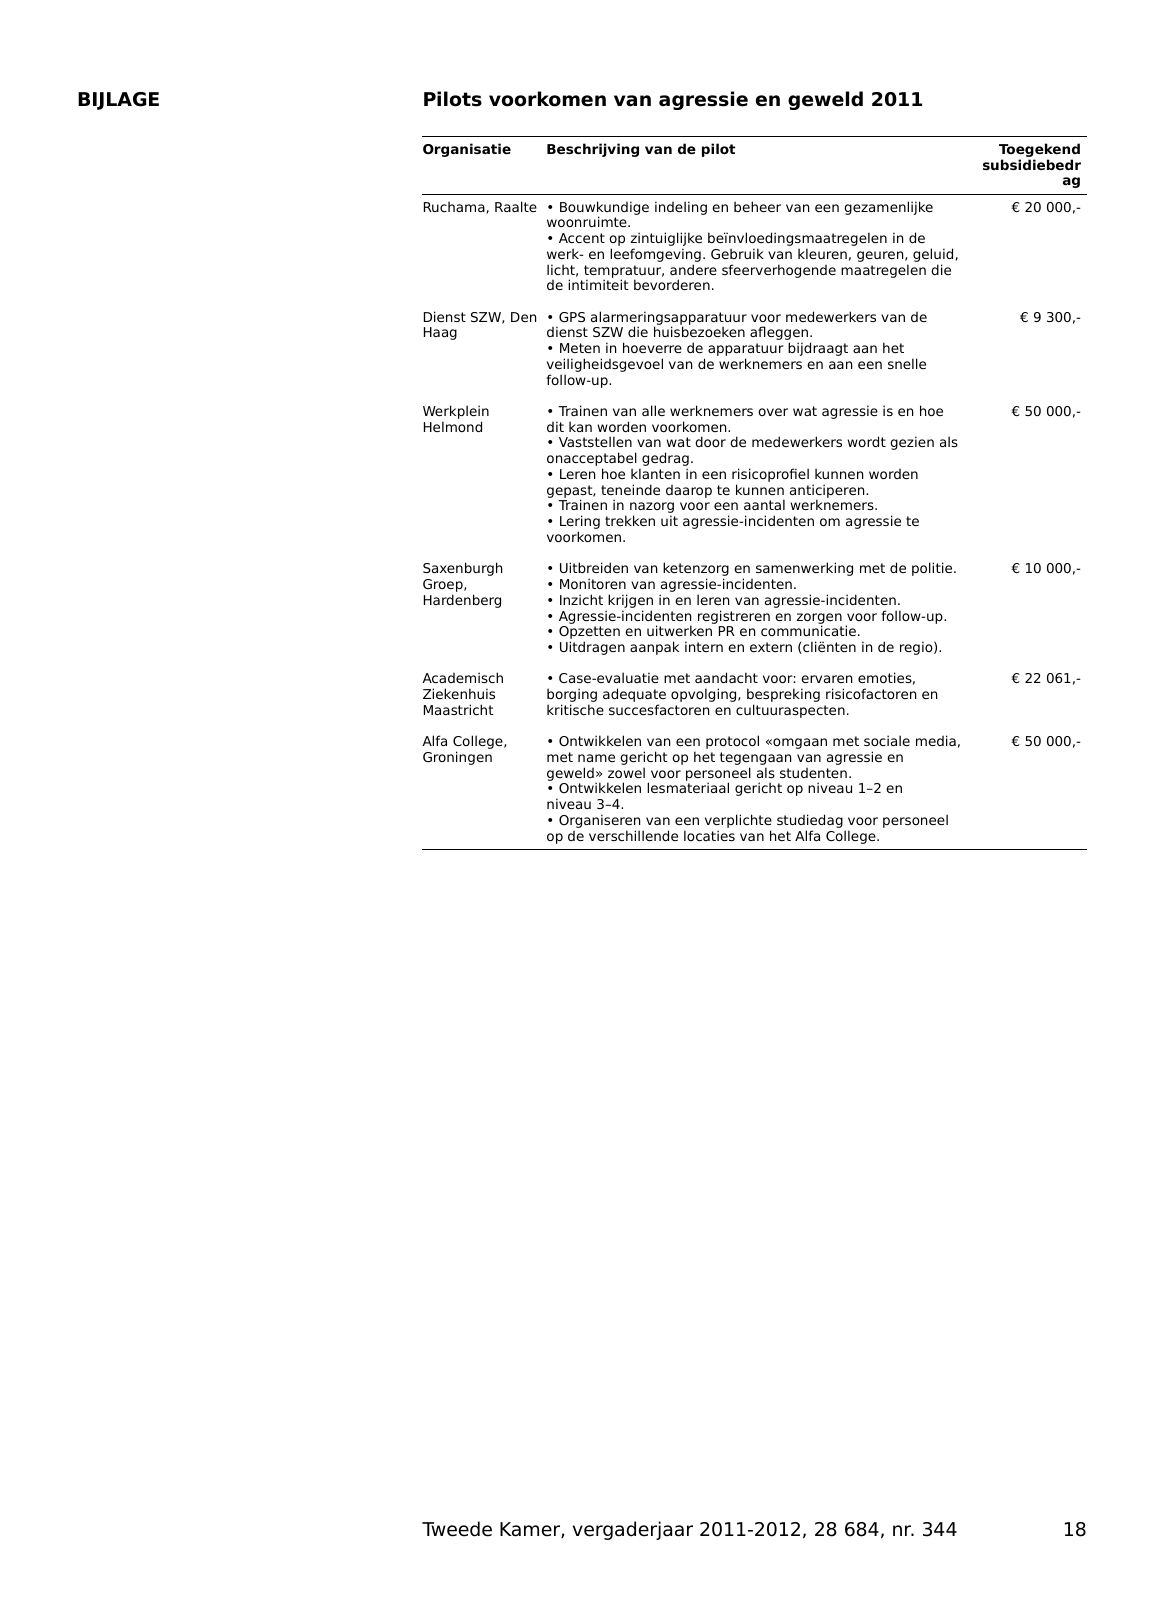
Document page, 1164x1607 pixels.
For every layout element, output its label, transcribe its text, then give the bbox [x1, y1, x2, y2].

table_header Beschrijving van de pilot [540, 137, 968, 194]
table_cell • Bouwkundige indeling en beheer van een gezamenlijke woonruimte. • Accent op zintuiglijke beïnvloedingsmaatregelen in de werk- en leefomgeving. Gebruik van kleuren, geuren, geluid, licht, tempratuur, andere sfeerverhogende maatregelen die de intimiteit bevorderen. [540, 195, 968, 294]
table_cell € 20 000,- [969, 195, 1087, 294]
table_cell Ruchama, Raalte [422, 195, 540, 294]
table_cell [540, 719, 968, 734]
table_cell • GPS alarmeringsapparatuur voor medewerkers van de dienst SZW die huisbezoeken afleggen. • Meten in hoeverre de apparatuur bijdraagt aan het veiligheidsgevoel van de werknemers en aan een snelle follow-up. [540, 310, 968, 388]
table_cell [969, 545, 1087, 561]
table_cell [422, 388, 540, 404]
table_cell [969, 294, 1087, 309]
table_cell [540, 656, 968, 671]
table_header Toegekend subsidiebedrag [969, 137, 1087, 194]
table_cell € 50 000,- [969, 734, 1087, 849]
table_cell • Trainen van alle werknemers over wat agressie is en hoe dit kan worden voorkomen. • Vaststellen van wat door de medewerkers wordt gezien als onacceptabel gedrag. • Leren hoe klanten in een risicoprofiel kunnen worden gepast, teneinde daarop te kunnen anticiperen. • Trainen in nazorg voor een aantal werknemers. • Lering trekken uit agressie-incidenten om agressie te voorkomen. [540, 404, 968, 545]
table_cell [422, 294, 540, 309]
table_cell [540, 388, 968, 404]
table_cell [422, 656, 540, 671]
table_cell [422, 545, 540, 561]
table_cell [969, 719, 1087, 734]
table_cell • Case-evaluatie met aandacht voor: ervaren emoties, borging adequate opvolging, bespreking risicofactoren en kritische succesfactoren en cultuuraspecten. [540, 671, 968, 718]
table_header Organisatie [422, 137, 540, 194]
subtitle BIJLAGE Pilots voorkomen van agressie en geweld 2011 [77, 89, 1087, 111]
table_cell [969, 388, 1087, 404]
table_cell € 22 061,- [969, 671, 1087, 718]
table_cell [540, 545, 968, 561]
table_cell Alfa College, Groningen [422, 734, 540, 849]
table_cell [422, 719, 540, 734]
table_cell Saxenburgh Groep, Hardenberg [422, 561, 540, 656]
table_cell • Ontwikkelen van een protocol «omgaan met sociale media, met name gericht op het tegengaan van agressie en geweld» zowel voor personeel als studenten. • Ontwikkelen lesmateriaal gericht op niveau 1–2 en niveau 3–4. • Organiseren van een verplichte studiedag voor personeel op de verschillende locaties van het Alfa College. [540, 734, 968, 849]
table_cell • Uitbreiden van ketenzorg en samenwerking met de politie. • Monitoren van agressie-incidenten. • Inzicht krijgen in en leren van agressie-incidenten. • Agressie-incidenten registreren en zorgen voor follow-up. • Opzetten en uitwerken PR en communicatie. • Uitdragen aanpak intern en extern (cliënten in de regio). [540, 561, 968, 656]
table_cell Academisch Ziekenhuis Maastricht [422, 671, 540, 718]
table_cell Werkplein Helmond [422, 404, 540, 545]
table_cell Dienst SZW, Den Haag [422, 310, 540, 388]
table_cell [969, 656, 1087, 671]
table_cell € 50 000,- [969, 404, 1087, 545]
table_cell [540, 294, 968, 309]
table_cell € 10 000,- [969, 561, 1087, 656]
table_cell € 9 300,- [969, 310, 1087, 388]
